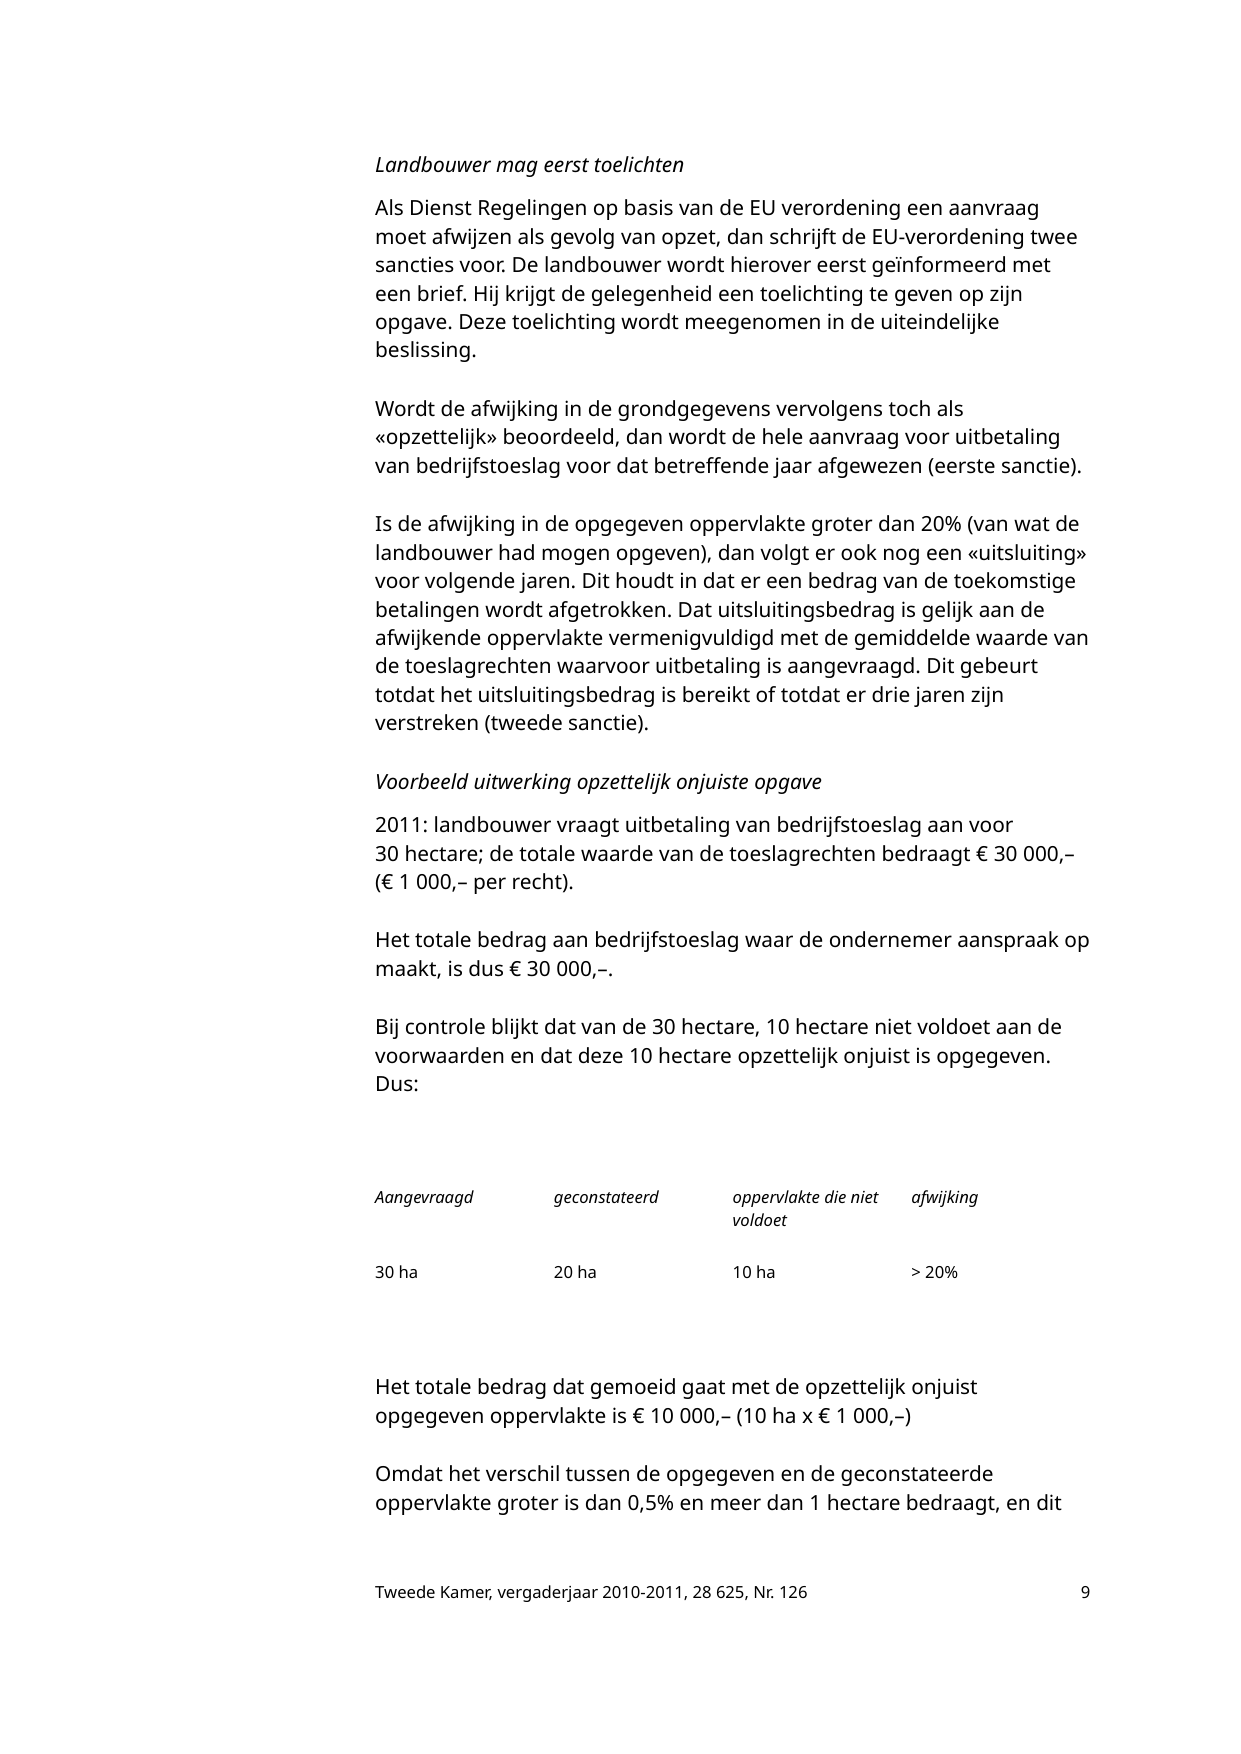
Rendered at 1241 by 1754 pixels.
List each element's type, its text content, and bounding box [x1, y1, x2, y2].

text Als Dienst Regelingen op basis van de EU verordening een aanvraag moet afwijzen als gevolg van opzet, dan schrijft de EU-verordening twee sancties voor. De landbouwer wordt hierover eerst geïnformeerd met een brief. Hij krijgt de gelegenheid een toelichting te geven op zijn opgave. Deze toelichting wordt meegenomen in de uiteindelijke beslissing. [375, 193, 1090, 364]
text Omdat het verschil tussen de opgegeven en de geconstateerde oppervlakte groter is dan 0,5% en meer dan 1 hectare bedraagt, en dit [375, 1459, 1090, 1516]
text Is de afwijking in de opgegeven oppervlakte groter dan 20% (van wat de landbouwer had mogen opgeven), dan volgt er ook nog een «uitsluiting» voor volgende jaren. Dit houdt in dat er een bedrag van de toekomstige betalingen wordt afgetrokken. Dat uitsluitingsbedrag is gelijk aan de afwijkende oppervlakte vermenigvuldigd met de gemiddelde waarde van de toeslagrechten waarvoor uitbetaling is aangevraagd. Dit gebeurt totdat het uitsluitingsbedrag is bereikt of totdat er drie jaren zijn verstreken (tweede sanctie). [375, 509, 1090, 737]
text Wordt de afwijking in de grondgegevens vervolgens toch als «opzettelijk» beoordeeld, dan wordt de hele aanvraag voor uitbetaling van bedrijfstoeslag voor dat betreffende jaar afgewezen (eerste sanctie). [375, 394, 1090, 479]
text 2011: landbouwer vraagt uitbetaling van bedrijfstoeslag aan voor 30 hectare; de totale waarde van de toeslagrechten bedraagt € 30 000,– (€ 1 000,– per recht). [375, 810, 1090, 896]
table_cell 20 ha [554, 1261, 732, 1314]
table_cell > 20% [911, 1261, 1090, 1314]
table_cell 30 ha [375, 1261, 554, 1314]
table_header Aangevraagd [375, 1186, 554, 1261]
table_header afwijking [911, 1186, 1090, 1261]
text Landbouwer mag eerst toelichten [375, 150, 1090, 178]
table_header geconstateerd [554, 1186, 732, 1261]
table_header oppervlakte die niet voldoet [733, 1186, 911, 1261]
table_cell 10 ha [733, 1261, 911, 1314]
text Het totale bedrag aan bedrijfstoeslag waar de ondernemer aanspraak op maakt, is dus € 30 000,–. [375, 926, 1090, 982]
text Het totale bedrag dat gemoeid gaat met de opzettelijk onjuist opgegeven oppervlakte is € 10 000,– (10 ha x € 1 000,–) [375, 1372, 1090, 1429]
text Voorbeeld uitwerking opzettelijk onjuiste opgave [375, 767, 1090, 795]
text Bij controle blijkt dat van de 30 hectare, 10 hectare niet voldoet aan de voorwaarden en dat deze 10 hectare opzettelijk onjuist is opgegeven. Dus: [375, 1012, 1090, 1098]
